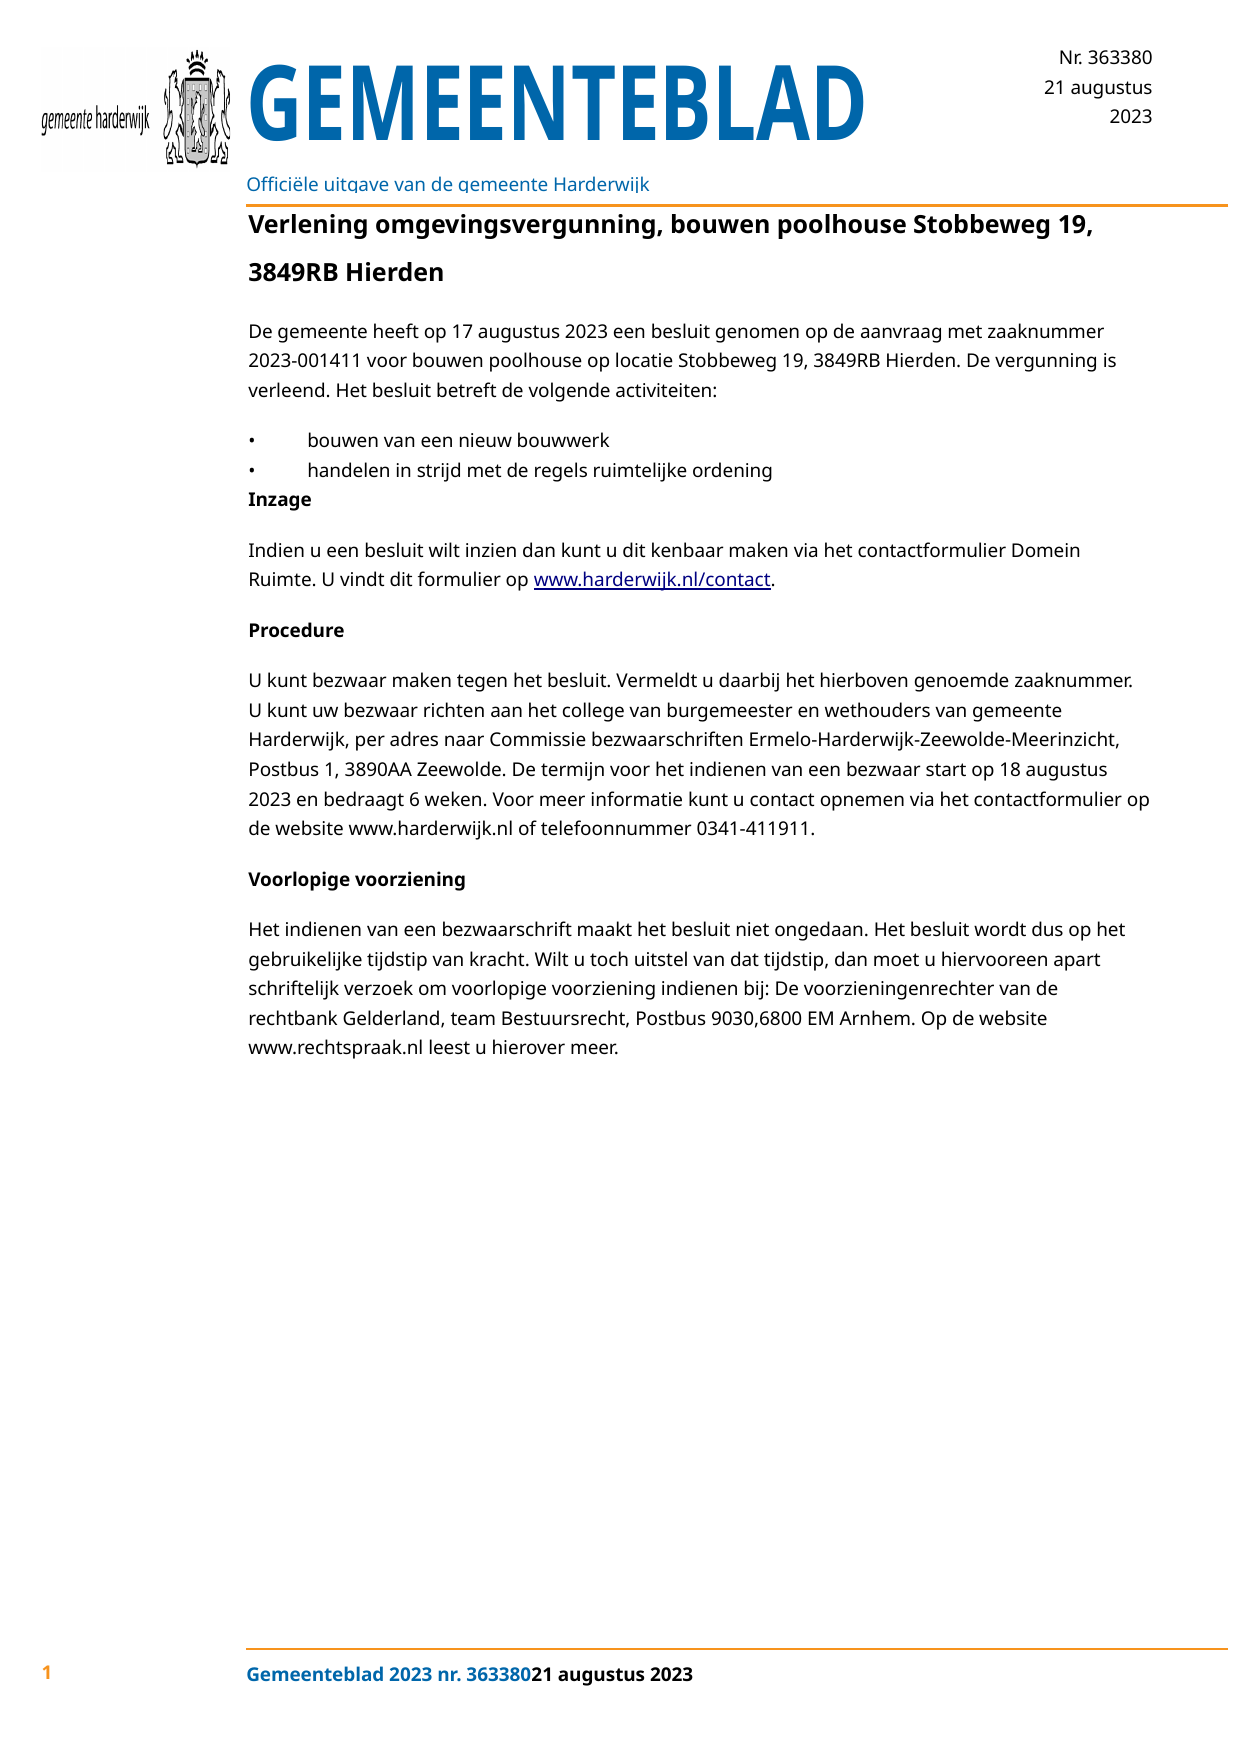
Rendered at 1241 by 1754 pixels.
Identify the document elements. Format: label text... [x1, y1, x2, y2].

text Het indienen van een bezwaarschrift maakt het besluit niet ongedaan. Het besluit wordt dus op het gebruikelijke tijdstip van kracht. Wilt u toch uitstel van dat tijdstip, dan moet u hiervooreen apart schriftelijk verzoek om voorlopige voorziening indienen bij: De voorzieningenrechter van de rechtbank Gelderland, team Bestuursrecht, Postbus 9030,6800 EM Arnhem. Op de website www.rechtspraak.nl leest u hierover meer. [248, 916, 1152, 1060]
text De gemeente heeft op 17 augustus 2023 een besluit genomen op de aanvraag met zaaknummer 2023-001411 voor bouwen poolhouse op locatie Stobbeweg 19, 3849RB Hierden. De vergunning is verleend. Het besluit betreft de volgende activiteiten: [248, 318, 1152, 403]
text U kunt bezwaar maken tegen het besluit. Vermeldt u daarbij het hierboven genoemde zaaknummer. U kunt uw bezwaar richten aan het college van burgemeester en wethouders van gemeente Harderwijk, per adres naar Commissie bezwaarschriften Ermelo-Harderwijk-Zeewolde-Meerinzicht, Postbus 1, 3890AA Zeewolde. De termijn voor het indienen van een bezwaar start op 18 augustus 2023 en bedraagt 6 weken. Voor meer informatie kunt u contact opnemen via het contactformulier op de website www.harderwijk.nl of telefoonnummer 0341-411911. [248, 667, 1152, 841]
text Voorlopige voorziening [248, 866, 1152, 892]
list bouwen van een nieuw bouwwerk [248, 427, 1152, 453]
list handelen in strijd met de regels ruimtelijke ordening [248, 457, 1152, 483]
text Procedure [248, 617, 1152, 643]
text Indien u een besluit wilt inzien dan kunt u dit kenbaar maken via het contactformulier Domein Ruimte. U vindt dit formulier op www.harderwijk.nl/contact. [248, 537, 1152, 592]
text Inzage [248, 487, 1152, 512]
picture [41, 47, 231, 172]
text Verlening omgevingsvergunning, bouwen poolhouse Stobbeweg 19, 3849RB Hierden [248, 207, 1152, 288]
